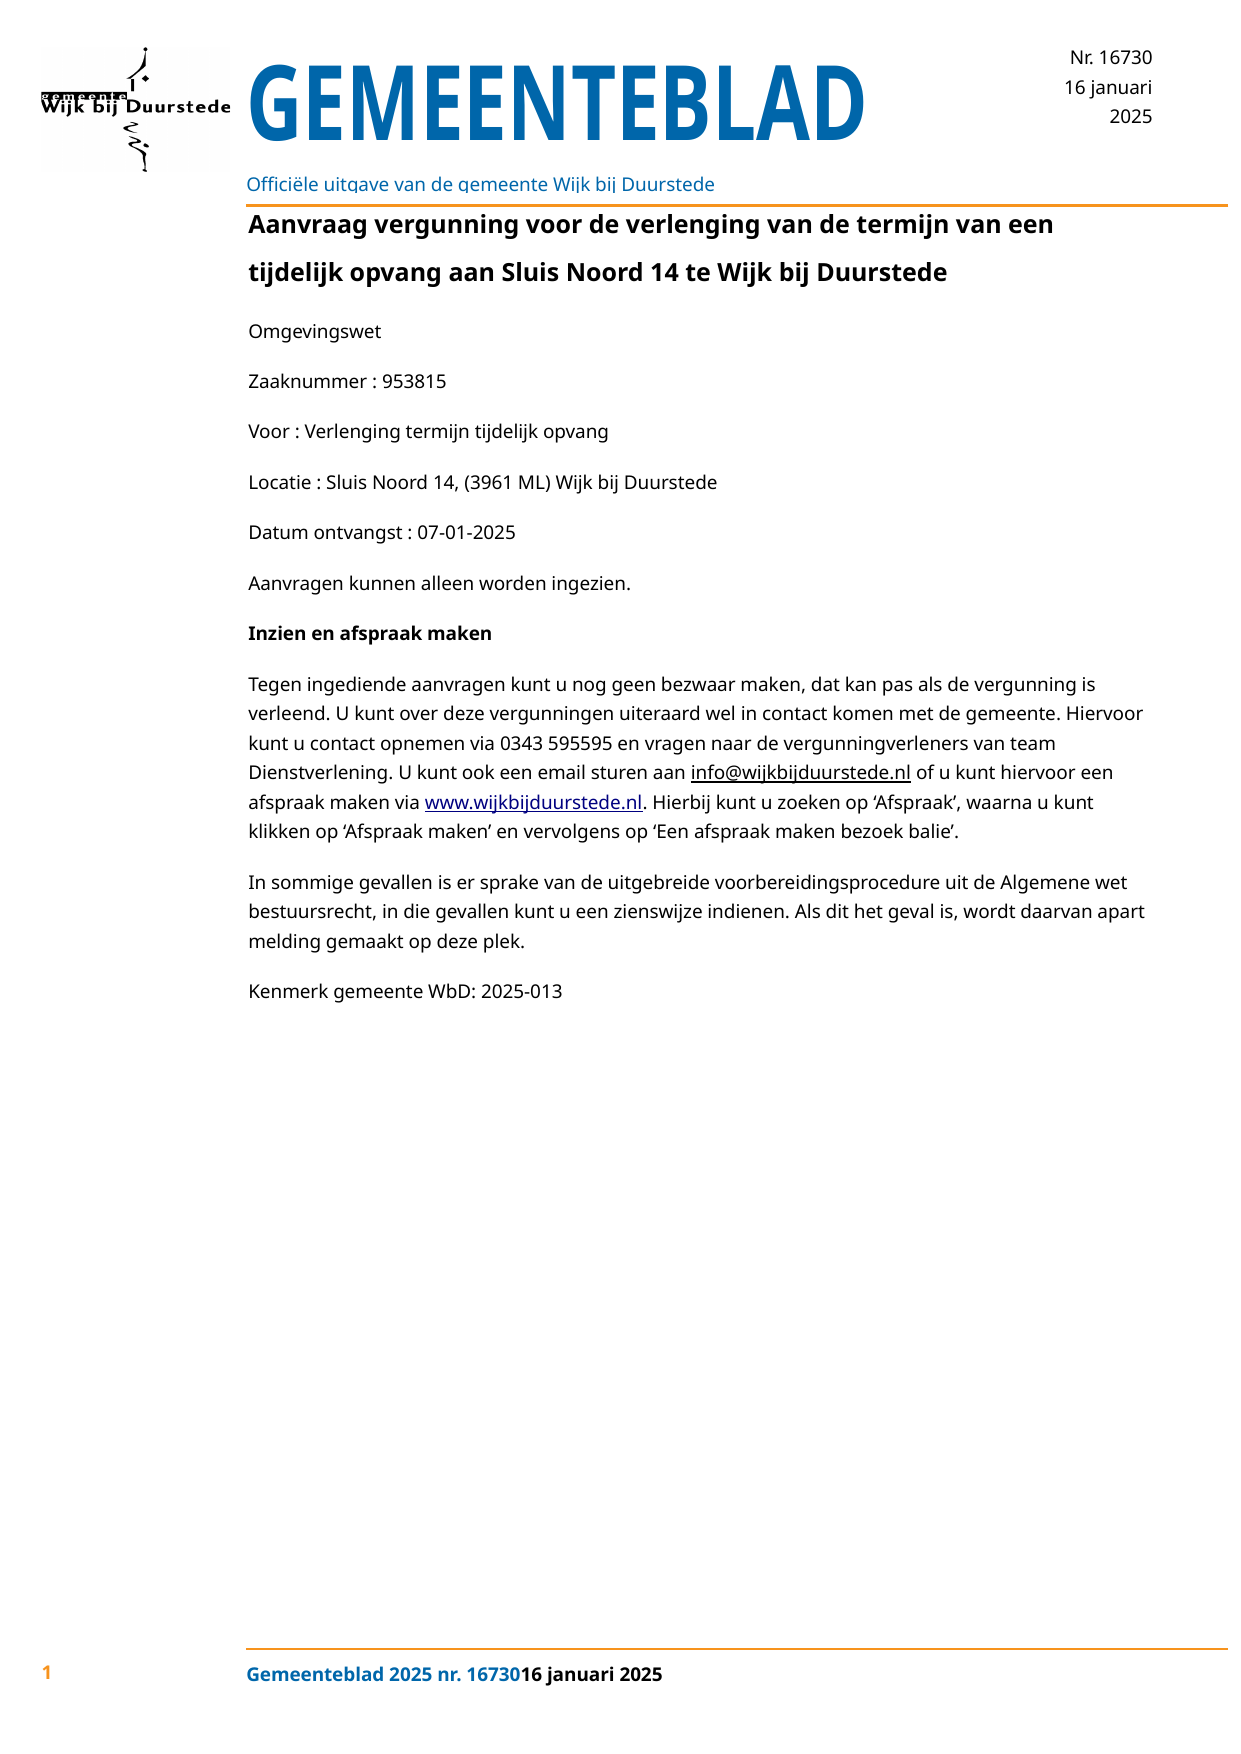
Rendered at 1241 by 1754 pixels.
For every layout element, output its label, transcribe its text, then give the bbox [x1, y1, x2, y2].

text Kenmerk gemeente WbD: 2025-013 [248, 979, 1152, 1004]
text Zaaknummer : 953815 [248, 368, 1152, 394]
text Locatie : Sluis Noord 14, (3961 ML) Wijk bij Duurstede [248, 469, 1152, 495]
text Datum ontvangst : 07-01-2025 [248, 519, 1152, 545]
text Voor : Verlenging termijn tijdelijk opvang [248, 419, 1152, 444]
picture [41, 47, 231, 172]
text Aanvragen kunnen alleen worden ingezien. [248, 570, 1152, 596]
text Aanvraag vergunning voor de verlenging van de termijn van een tijdelijk opvang aan Sluis Noord 14 te Wijk bij Duurstede [248, 207, 1152, 288]
text Omgevingswet [248, 318, 1152, 344]
text Inzien en afspraak maken [248, 620, 1152, 646]
text In sommige gevallen is er sprake van de uitgebreide voorbereidingsprocedure uit de Algemene wet bestuursrecht, in die gevallen kunt u een zienswijze indienen. Als dit het geval is, wordt daarvan apart melding gemaakt op deze plek. [248, 869, 1152, 954]
text Tegen ingediende aanvragen kunt u nog geen bezwaar maken, dat kan pas als de vergunning is verleend. U kunt over deze vergunningen uiteraard wel in contact komen met de gemeente. Hiervoor kunt u contact opnemen via 0343 595595 en vragen naar de vergunningverleners van team Dienstverlening. U kunt ook een email sturen aan info@wijkbijduurstede.nl of u kunt hiervoor een afspraak maken via www.wijkbijduurstede.nl. Hierbij kunt u zoeken op ‘Afspraak’, waarna u kunt klikken op ‘Afspraak maken’ en vervolgens op ‘Een afspraak maken bezoek balie’. [248, 671, 1152, 844]
